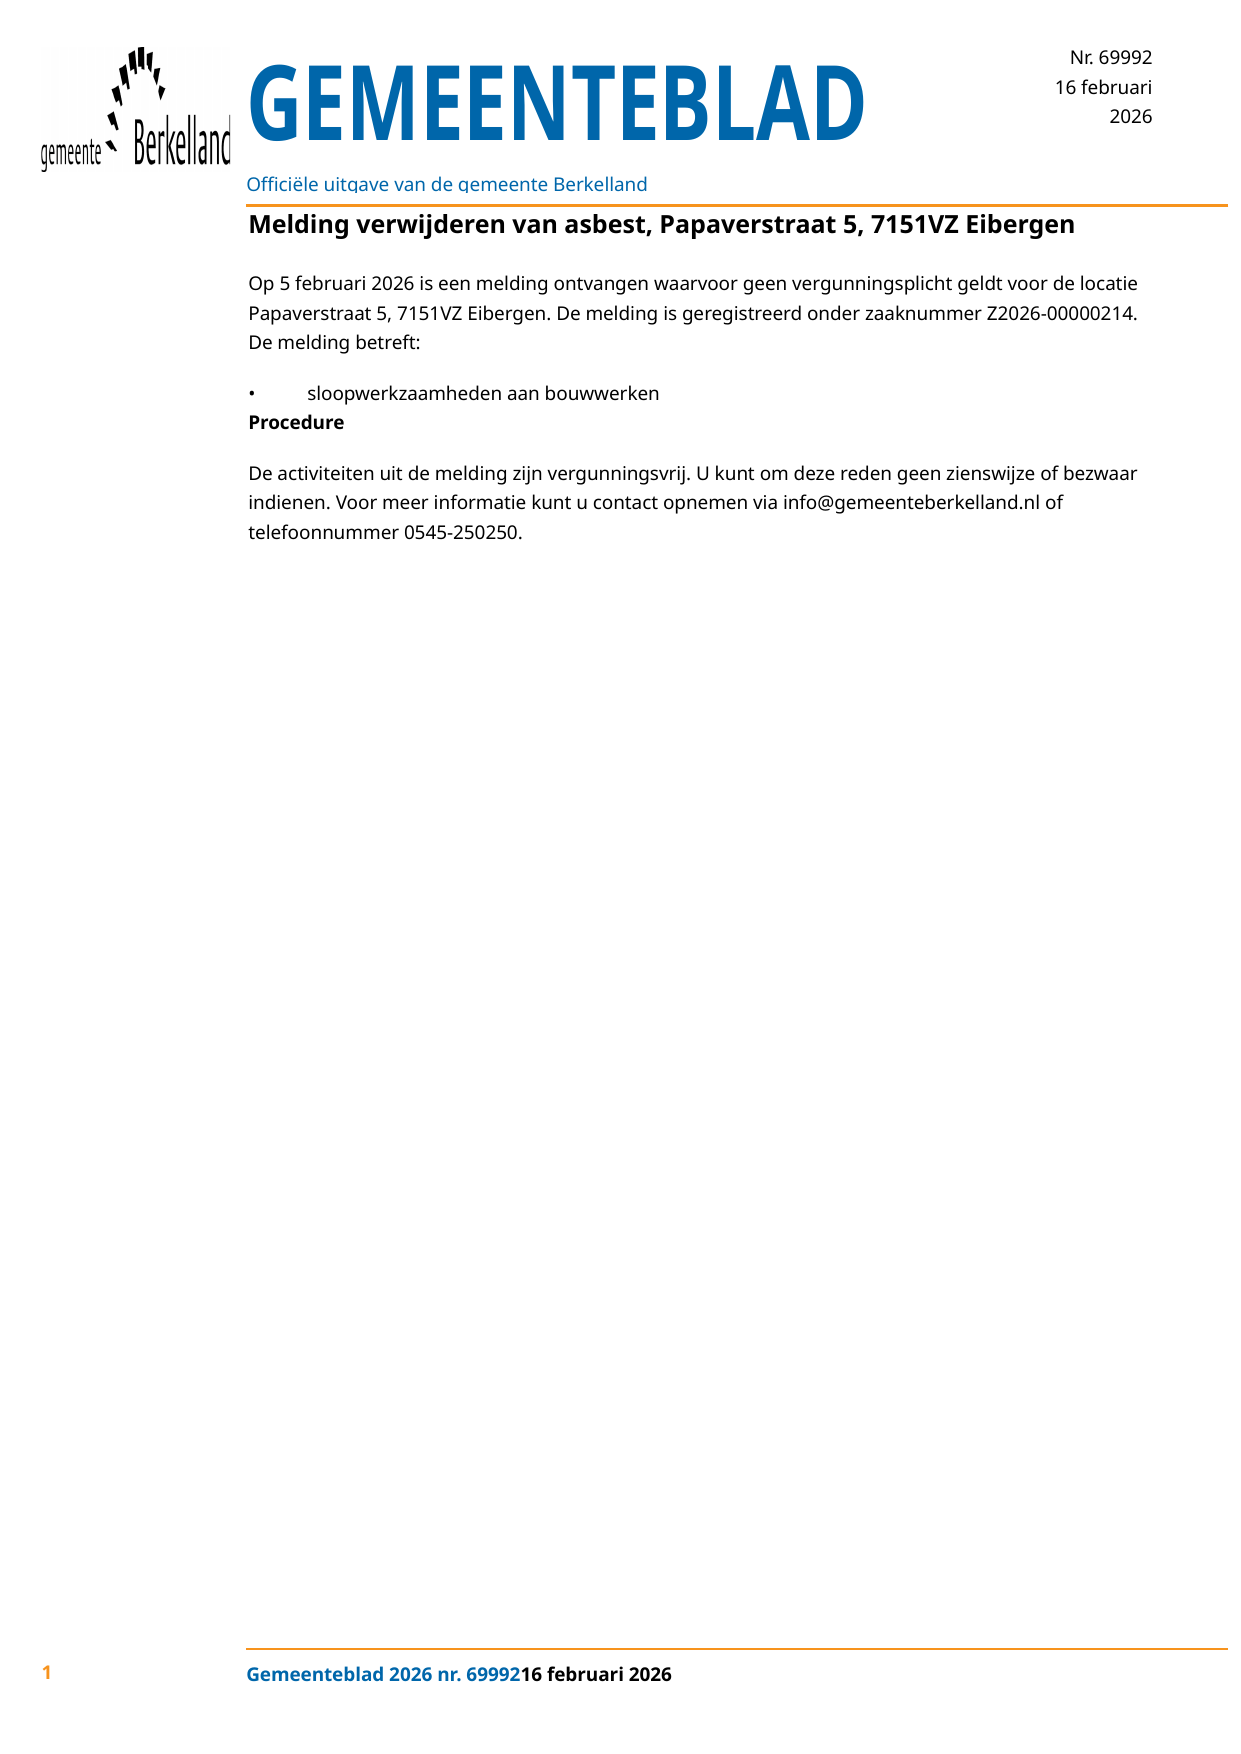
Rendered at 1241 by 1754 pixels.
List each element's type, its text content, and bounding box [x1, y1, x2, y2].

text Melding verwijderen van asbest, Papaverstraat 5, 7151VZ Eibergen [248, 207, 1152, 241]
text Procedure [248, 409, 1152, 435]
picture [41, 47, 231, 172]
text Op 5 februari 2026 is een melding ontvangen waarvoor geen vergunningsplicht geldt voor de locatie Papaverstraat 5, 7151VZ Eibergen. De melding is geregistreerd onder zaaknummer Z2026-00000214. De melding betreft: [248, 270, 1152, 355]
text De activiteiten uit de melding zijn vergunningsvrij. U kunt om deze reden geen zienswijze of bezwaar indienen. Voor meer informatie kunt u contact opnemen via info@gemeenteberkelland.nl of telefoonnummer 0545-250250. [248, 460, 1152, 545]
list sloopwerkzaamheden aan bouwwerken [248, 380, 1152, 406]
